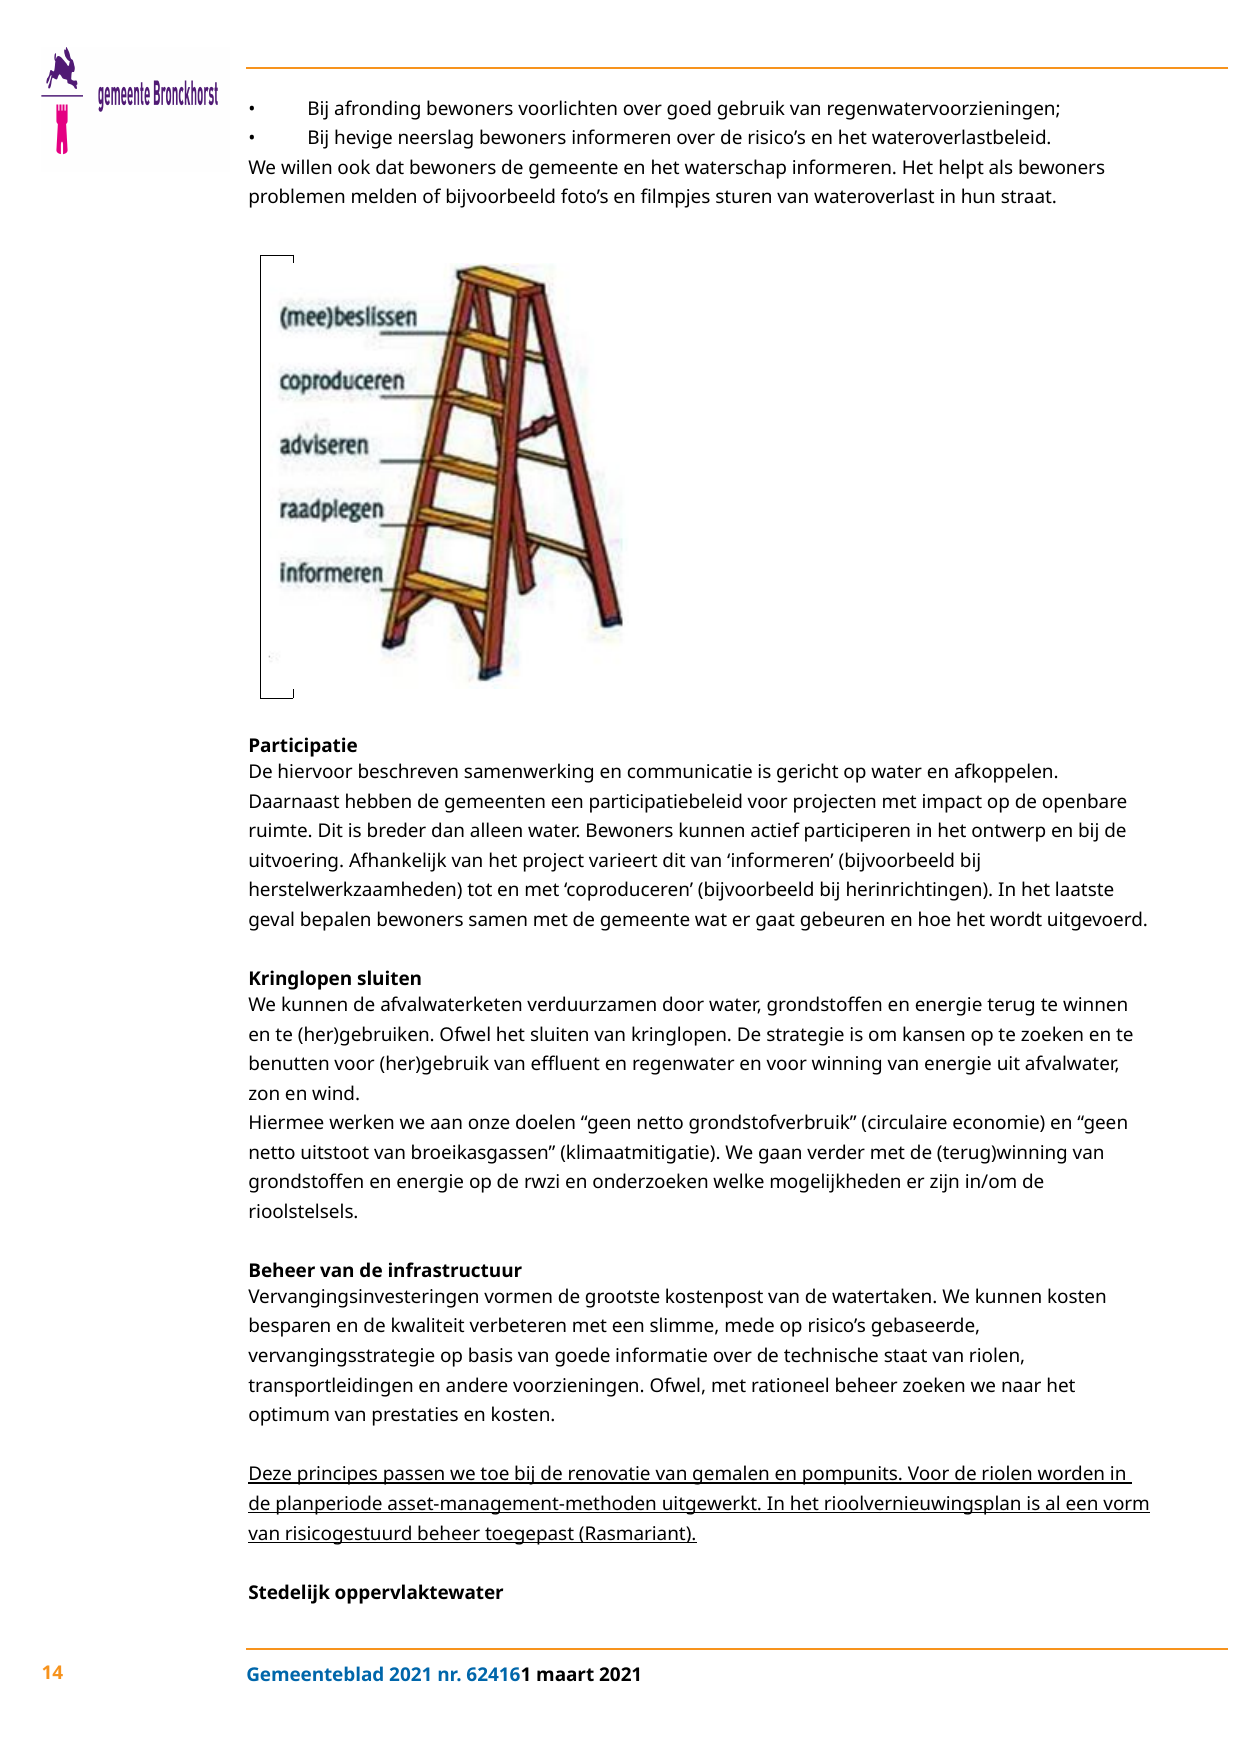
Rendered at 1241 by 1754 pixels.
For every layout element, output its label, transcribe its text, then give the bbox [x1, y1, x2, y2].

text Vervangingsinvesteringen vormen de grootste kostenpost van de watertaken. We kunnen kosten besparen en de kwaliteit verbeteren met een slimme, mede op risico’s gebaseerde, vervangingsstrategie op basis van goede informatie over de technische staat van riolen, transportleidingen en andere voorzieningen. Ofwel, met rationeel beheer zoeken we naar het optimum van prestaties en kosten. [248, 1283, 1152, 1427]
text Beheer van de infrastructuur [248, 1257, 1152, 1283]
picture [268, 263, 629, 689]
text Hiermee werken we aan onze doelen “geen netto grondstofverbruik” (circulaire economie) en “geen netto uitstoot van broeikasgassen” (klimaatmitigatie). We gaan verder met de (terug)winning van grondstoffen en energie op de rwzi en onderzoeken welke mogelijkheden er zijn in/om de rioolstelsels. [248, 1109, 1152, 1224]
picture [41, 47, 231, 172]
list Bij hevige neerslag bewoners informeren over de risico’s en het wateroverlastbeleid. [248, 124, 1152, 150]
text We kunnen de afvalwaterketen verduurzamen door water, grondstoffen en energie terug te winnen en te (her)gebruiken. Ofwel het sluiten van kringlopen. De strategie is om kansen op te zoeken en te benutten voor (her)gebruik van effluent en regenwater en voor winning van energie uit afvalwater, zon en wind. [248, 991, 1152, 1106]
text Stedelijk oppervlaktewater [248, 1579, 1152, 1605]
list Bij afronding bewoners voorlichten over goed gebruik van regenwatervoorzieningen; [248, 95, 1152, 121]
text We willen ook dat bewoners de gemeente en het waterschap informeren. Het helpt als bewoners problemen melden of bijvoorbeeld foto’s en filmpjes sturen van wateroverlast in hun straat. [248, 154, 1152, 209]
text De hiervoor beschreven samenwerking en communicatie is gericht op water en afkoppelen. Daarnaast hebben de gemeenten een participatiebeleid voor projecten met impact op de openbare ruimte. Dit is breder dan alleen water. Bewoners kunnen actief participeren in het ontwerp en bij de uitvoering. Afhankelijk van het project varieert dit van ‘informeren’ (bijvoorbeeld bij herstelwerkzaamheden) tot en met ‘coproduceren’ (bijvoorbeeld bij herinrichtingen). In het laatste geval bepalen bewoners samen met de gemeente wat er gaat gebeuren en hoe het wordt uitgevoerd. [248, 758, 1152, 932]
text Participatie [248, 733, 1152, 758]
text Kringlopen sluiten [248, 965, 1152, 991]
text Deze principes passen we toe bij de renovatie van gemalen en pompunits. Voor de riolen worden in de planperiode asset-management-methoden uitgewerkt. In het rioolvernieuwingsplan is al een vorm van risicogestuurd beheer toegepast (Rasmariant). [248, 1461, 1152, 1546]
